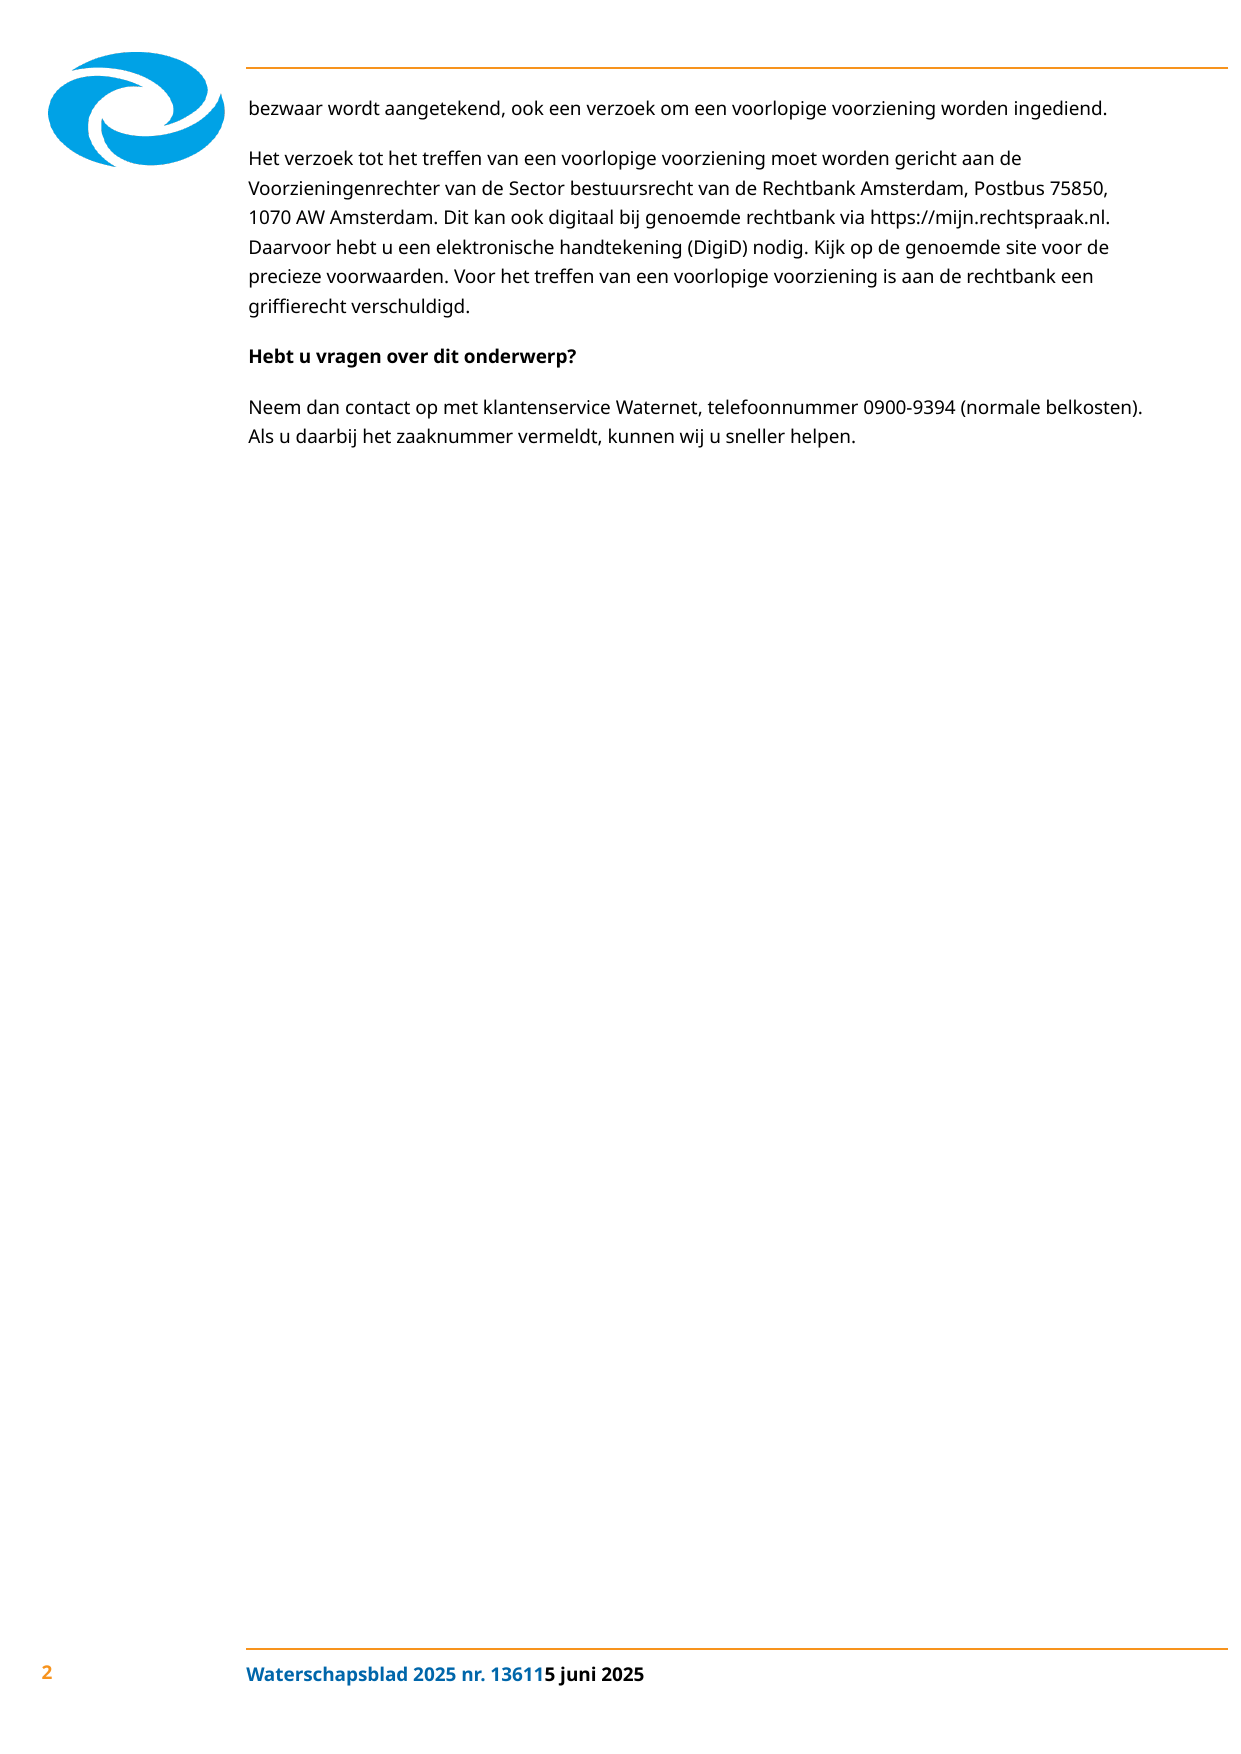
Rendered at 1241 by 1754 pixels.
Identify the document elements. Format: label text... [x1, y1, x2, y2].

text Neem dan contact op met klantenservice Waternet, telefoonnummer 0900-9394 (normale belkosten). Als u daarbij het zaaknummer vermeldt, kunnen wij u sneller helpen. [248, 394, 1152, 449]
picture [41, 47, 231, 172]
text Het verzoek tot het treffen van een voorlopige voorziening moet worden gericht aan de Voorzieningenrechter van de Sector bestuursrecht van de Rechtbank Amsterdam, Postbus 75850, 1070 AW Amsterdam. Dit kan ook digitaal bij genoemde rechtbank via https://mijn.rechtspraak.nl. Daarvoor hebt u een elektronische handtekening (DigiD) nodig. Kijk op de genoemde site voor de precieze voorwaarden. Voor het treffen van een voorlopige voorziening is aan de rechtbank een griffierecht verschuldigd. [248, 145, 1152, 319]
text bezwaar wordt aangetekend, ook een verzoek om een voorlopige voorziening worden ingediend. [248, 95, 1152, 121]
text Hebt u vragen over dit onderwerp? [248, 343, 1152, 369]
